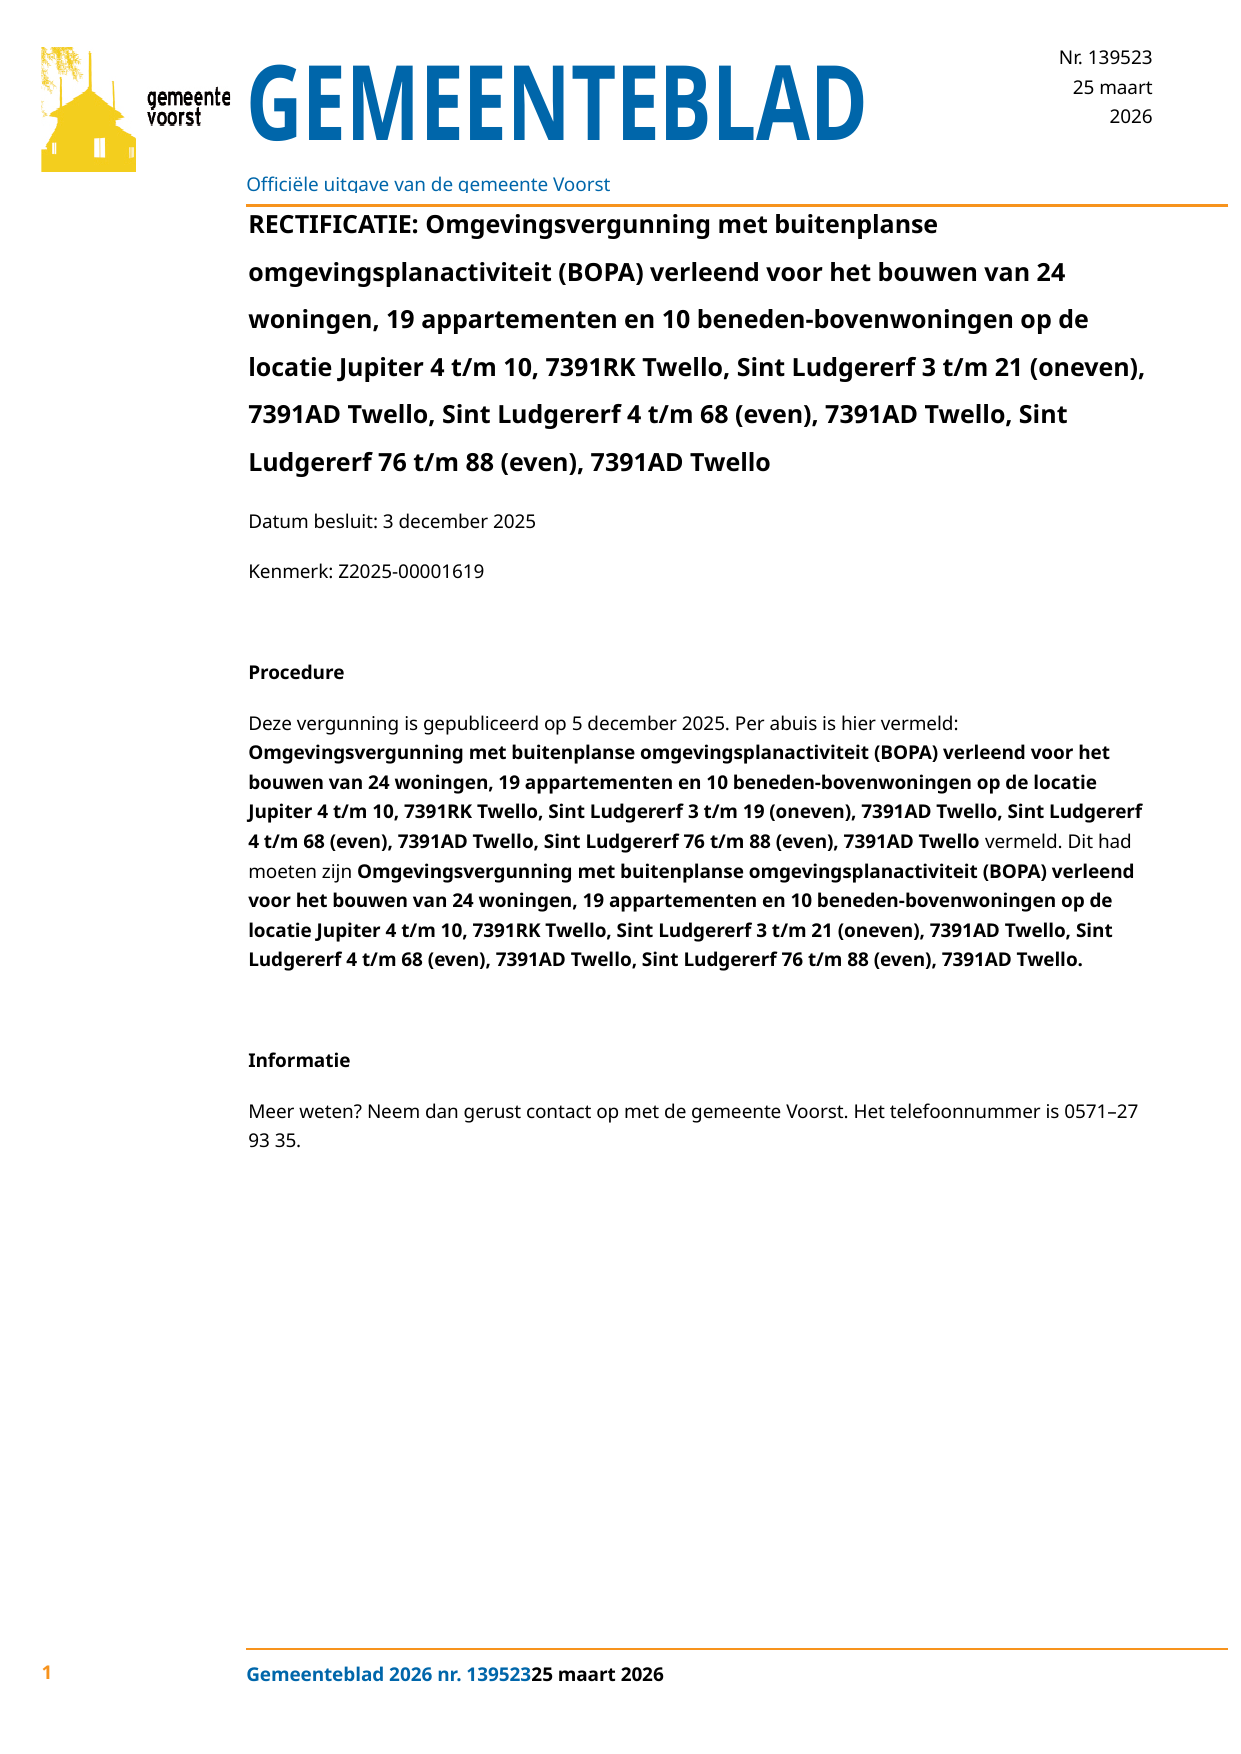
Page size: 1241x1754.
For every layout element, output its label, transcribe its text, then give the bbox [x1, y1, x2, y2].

text Informatie [248, 1047, 1152, 1073]
text Datum besluit: 3 december 2025 [248, 508, 1152, 534]
text Meer weten? Neem dan gerust contact op met de gemeente Voorst. Het telefoonnummer is 0571–27 93 35. [248, 1098, 1152, 1153]
text Deze vergunning is gepubliceerd op 5 december 2025. Per abuis is hier vermeld: Omgevingsvergunning met buitenplanse omgevingsplanactiviteit (BOPA) verleend voor het bouwen van 24 woningen, 19 appartementen en 10 beneden-bovenwoningen op de locatie Jupiter 4 t/m 10, 7391RK Twello, Sint Ludgererf 3 t/m 19 (oneven), 7391AD Twello, Sint Ludgererf 4 t/m 68 (even), 7391AD Twello, Sint Ludgererf 76 t/m 88 (even), 7391AD Twello vermeld. Dit had moeten zijn Omgevingsvergunning met buitenplanse omgevingsplanactiviteit (BOPA) verleend voor het bouwen van 24 woningen, 19 appartementen en 10 beneden-bovenwoningen op de locatie Jupiter 4 t/m 10, 7391RK Twello, Sint Ludgererf 3 t/m 21 (oneven), 7391AD Twello, Sint Ludgererf 4 t/m 68 (even), 7391AD Twello, Sint Ludgererf 76 t/m 88 (even), 7391AD Twello. [248, 710, 1152, 972]
text Kenmerk: Z2025-00001619 [248, 559, 1152, 584]
picture [41, 47, 231, 172]
text RECTIFICATIE: Omgevingsvergunning met buitenplanse omgevingsplanactiviteit (BOPA) verleend voor het bouwen van 24 woningen, 19 appartementen en 10 beneden-bovenwoningen op de locatie Jupiter 4 t/m 10, 7391RK Twello, Sint Ludgererf 3 t/m 21 (oneven), 7391AD Twello, Sint Ludgererf 4 t/m 68 (even), 7391AD Twello, Sint Ludgererf 76 t/m 88 (even), 7391AD Twello [248, 207, 1152, 479]
text Procedure [248, 659, 1152, 685]
